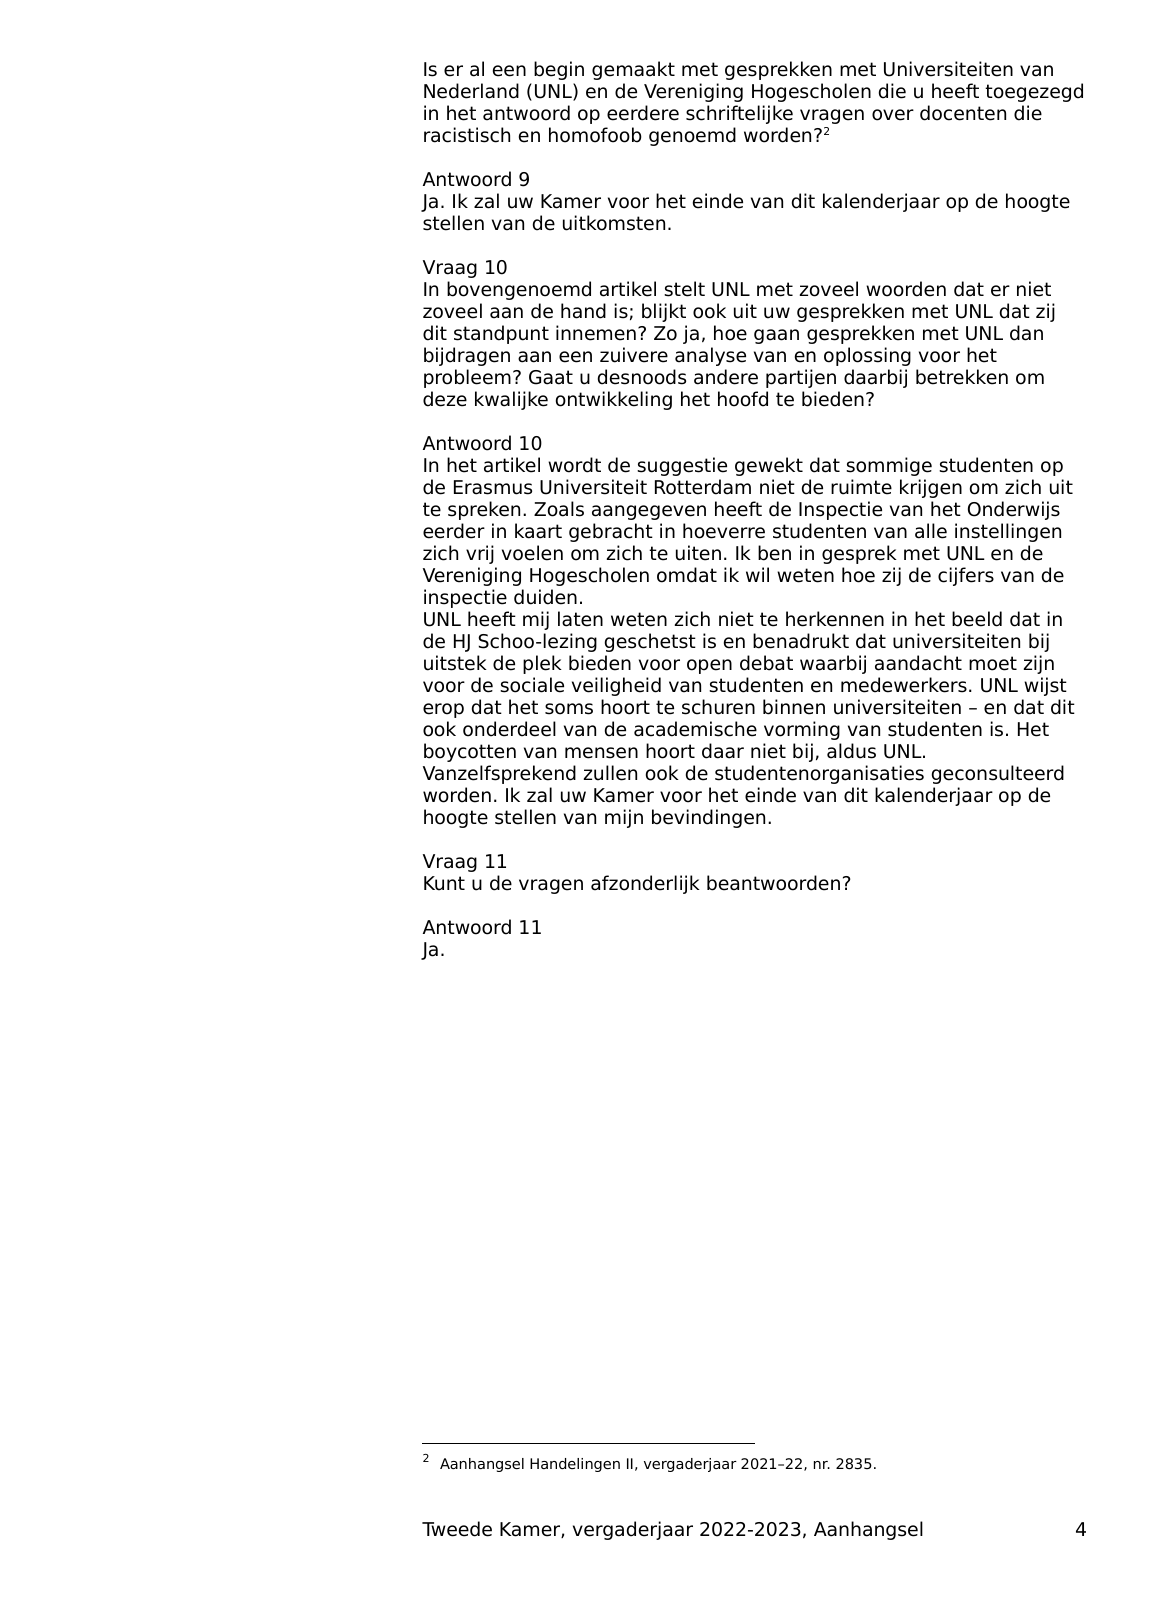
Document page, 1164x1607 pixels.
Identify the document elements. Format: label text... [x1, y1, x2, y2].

text UNL heeft mij laten weten zich niet te herkennen in het beeld dat in de HJ Schoo-lezing geschetst is en benadrukt dat universiteiten bij uitstek de plek bieden voor open debat waarbij aandacht moet zijn voor de sociale veiligheid van studenten en medewerkers. UNL wijst erop dat het soms hoort te schuren binnen universiteiten – en dat dit ook onderdeel van de academische vorming van studenten is. Het boycotten van mensen hoort daar niet bij, aldus UNL. Vanzelfsprekend zullen ook de studentenorganisaties geconsulteerd worden. Ik zal uw Kamer voor het einde van dit kalenderjaar op de hoogte stellen van mijn bevindingen. [422, 609, 1087, 829]
text Antwoord 10 [422, 433, 1087, 455]
text In bovengenoemd artikel stelt UNL met zoveel woorden dat er niet zoveel aan de hand is; blijkt ook uit uw gesprekken met UNL dat zij dit standpunt innemen? Zo ja, hoe gaan gesprekken met UNL dan bijdragen aan een zuivere analyse van en oplossing voor het probleem? Gaat u desnoods andere partijen daarbij betrekken om deze kwalijke ontwikkeling het hoofd te bieden? [422, 279, 1087, 411]
text In het artikel wordt de suggestie gewekt dat sommige studenten op de Erasmus Universiteit Rotterdam niet de ruimte krijgen om zich uit te spreken. Zoals aangegeven heeft de Inspectie van het Onderwijs eerder in kaart gebracht in hoeverre studenten van alle instellingen zich vrij voelen om zich te uiten. Ik ben in gesprek met UNL en de Vereniging Hogescholen omdat ik wil weten hoe zij de cijfers van de inspectie duiden. [422, 455, 1087, 609]
text Is er al een begin gemaakt met gesprekken met Universiteiten van Nederland (UNL) en de Vereniging Hogescholen die u heeft toegezegd in het antwoord op eerdere schriftelijke vragen over docenten die racistisch en homofoob genoemd worden? [422, 59, 1087, 147]
text Vraag 10 [422, 257, 1087, 279]
text Ja. Ik zal uw Kamer voor het einde van dit kalenderjaar op de hoogte stellen van de uitkomsten. [422, 191, 1087, 235]
text Antwoord 9 [422, 169, 1087, 191]
text Kunt u de vragen afzonderlijk beantwoorden? [422, 873, 1087, 895]
text Vraag 11 [422, 851, 1087, 873]
text Antwoord 11 [422, 917, 1087, 939]
text Aanhangsel Handelingen II, vergaderjaar 2021–22, nr. 2835. [422, 1452, 1087, 1474]
text Ja. [422, 939, 1087, 961]
